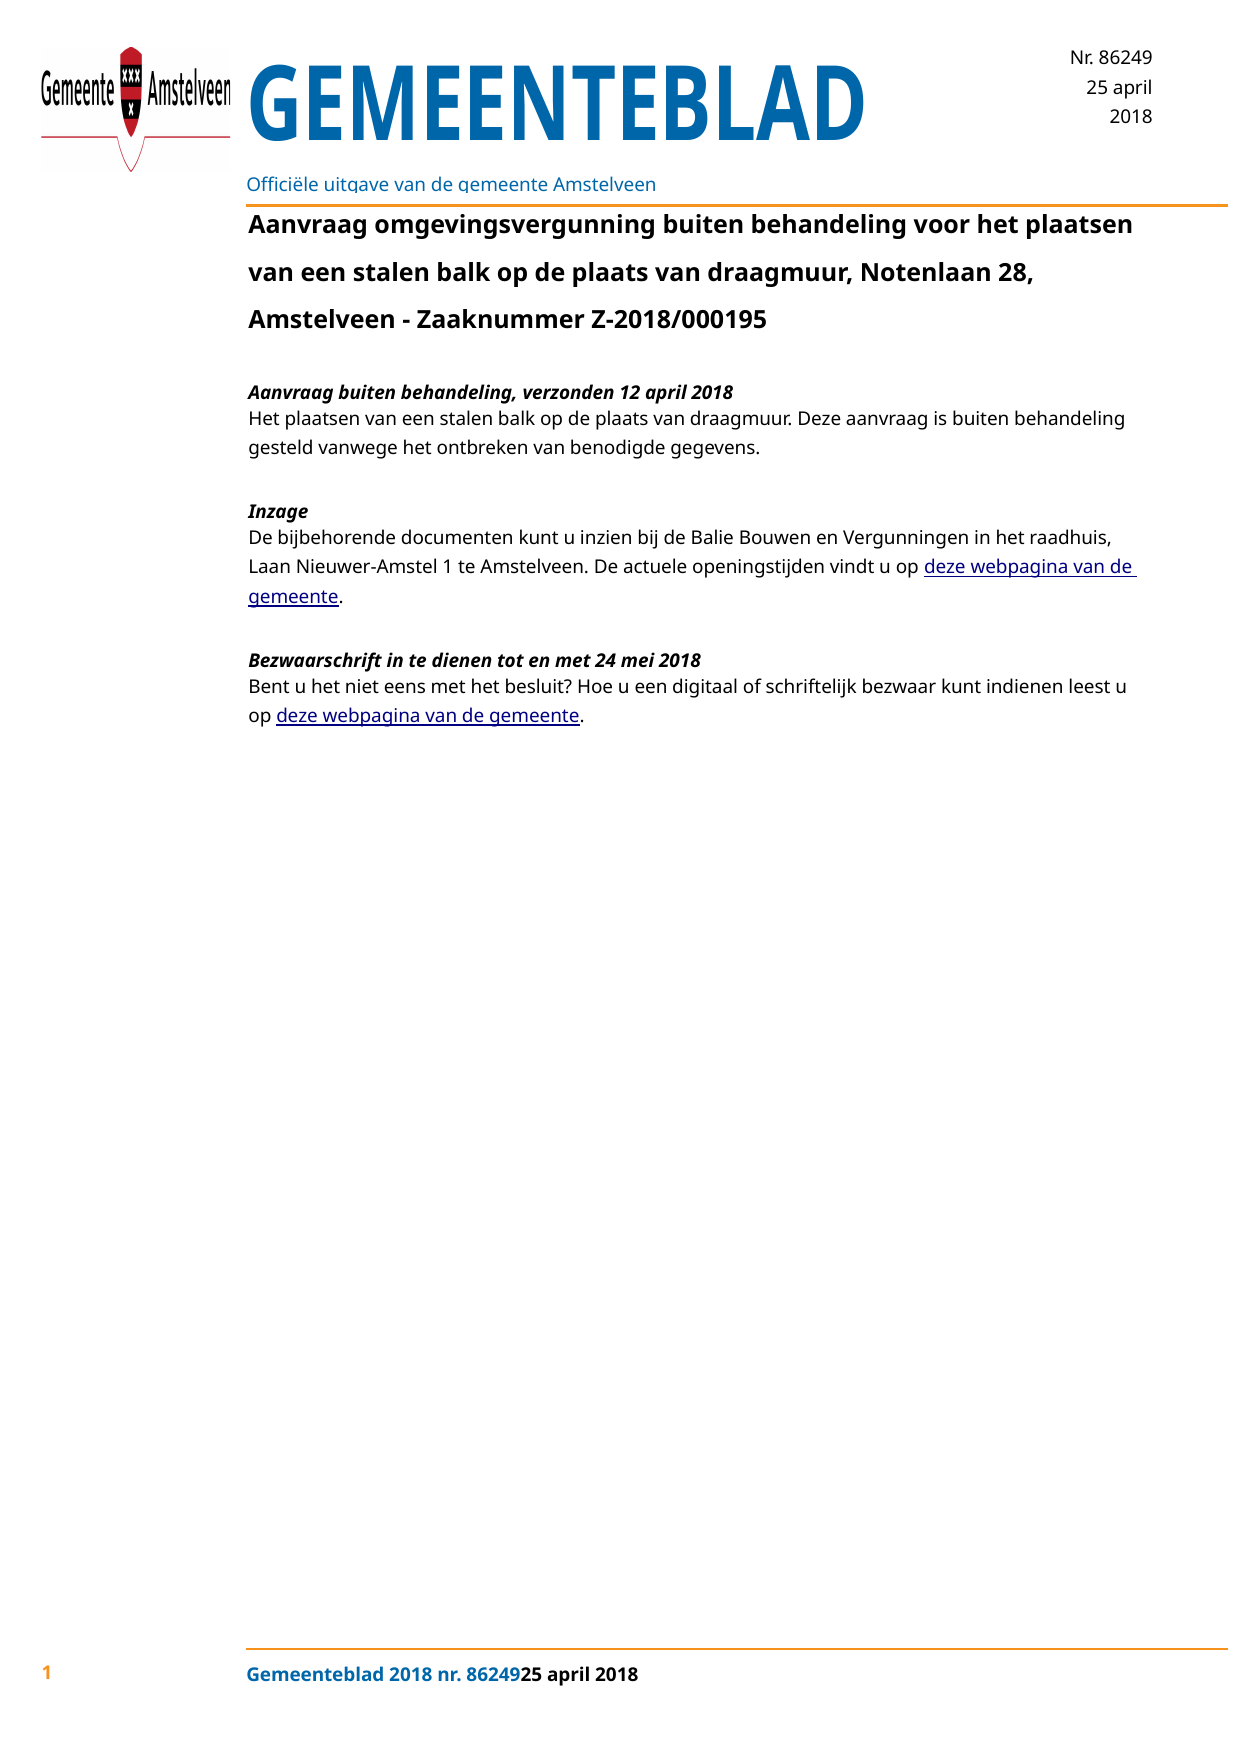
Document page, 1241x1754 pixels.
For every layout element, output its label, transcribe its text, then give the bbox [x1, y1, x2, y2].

text Bezwaarschrift in te dienen tot en met 24 mei 2018 [248, 647, 1152, 673]
picture [41, 47, 231, 172]
text Aanvraag buiten behandeling, verzonden 12 april 2018 [248, 379, 1152, 405]
text Inzage [248, 498, 1152, 524]
text De bijbehorende documenten kunt u inzien bij de Balie Bouwen en Vergunningen in het raadhuis, Laan Nieuwer-Amstel 1 te Amstelveen. De actuele openingstijden vindt u op deze webpagina van de gemeente. [248, 524, 1152, 609]
text Aanvraag omgevingsvergunning buiten behandeling voor het plaatsen van een stalen balk op de plaats van draagmuur, Notenlaan 28, Amstelveen - Zaaknummer Z-2018/000195 [248, 207, 1152, 336]
text Het plaatsen van een stalen balk op de plaats van draagmuur. Deze aanvraag is buiten behandeling gesteld vanwege het ontbreken van benodigde gegevens. [248, 405, 1152, 460]
text Bent u het niet eens met het besluit? Hoe u een digitaal of schriftelijk bezwaar kunt indienen leest u op deze webpagina van de gemeente. [248, 673, 1152, 728]
